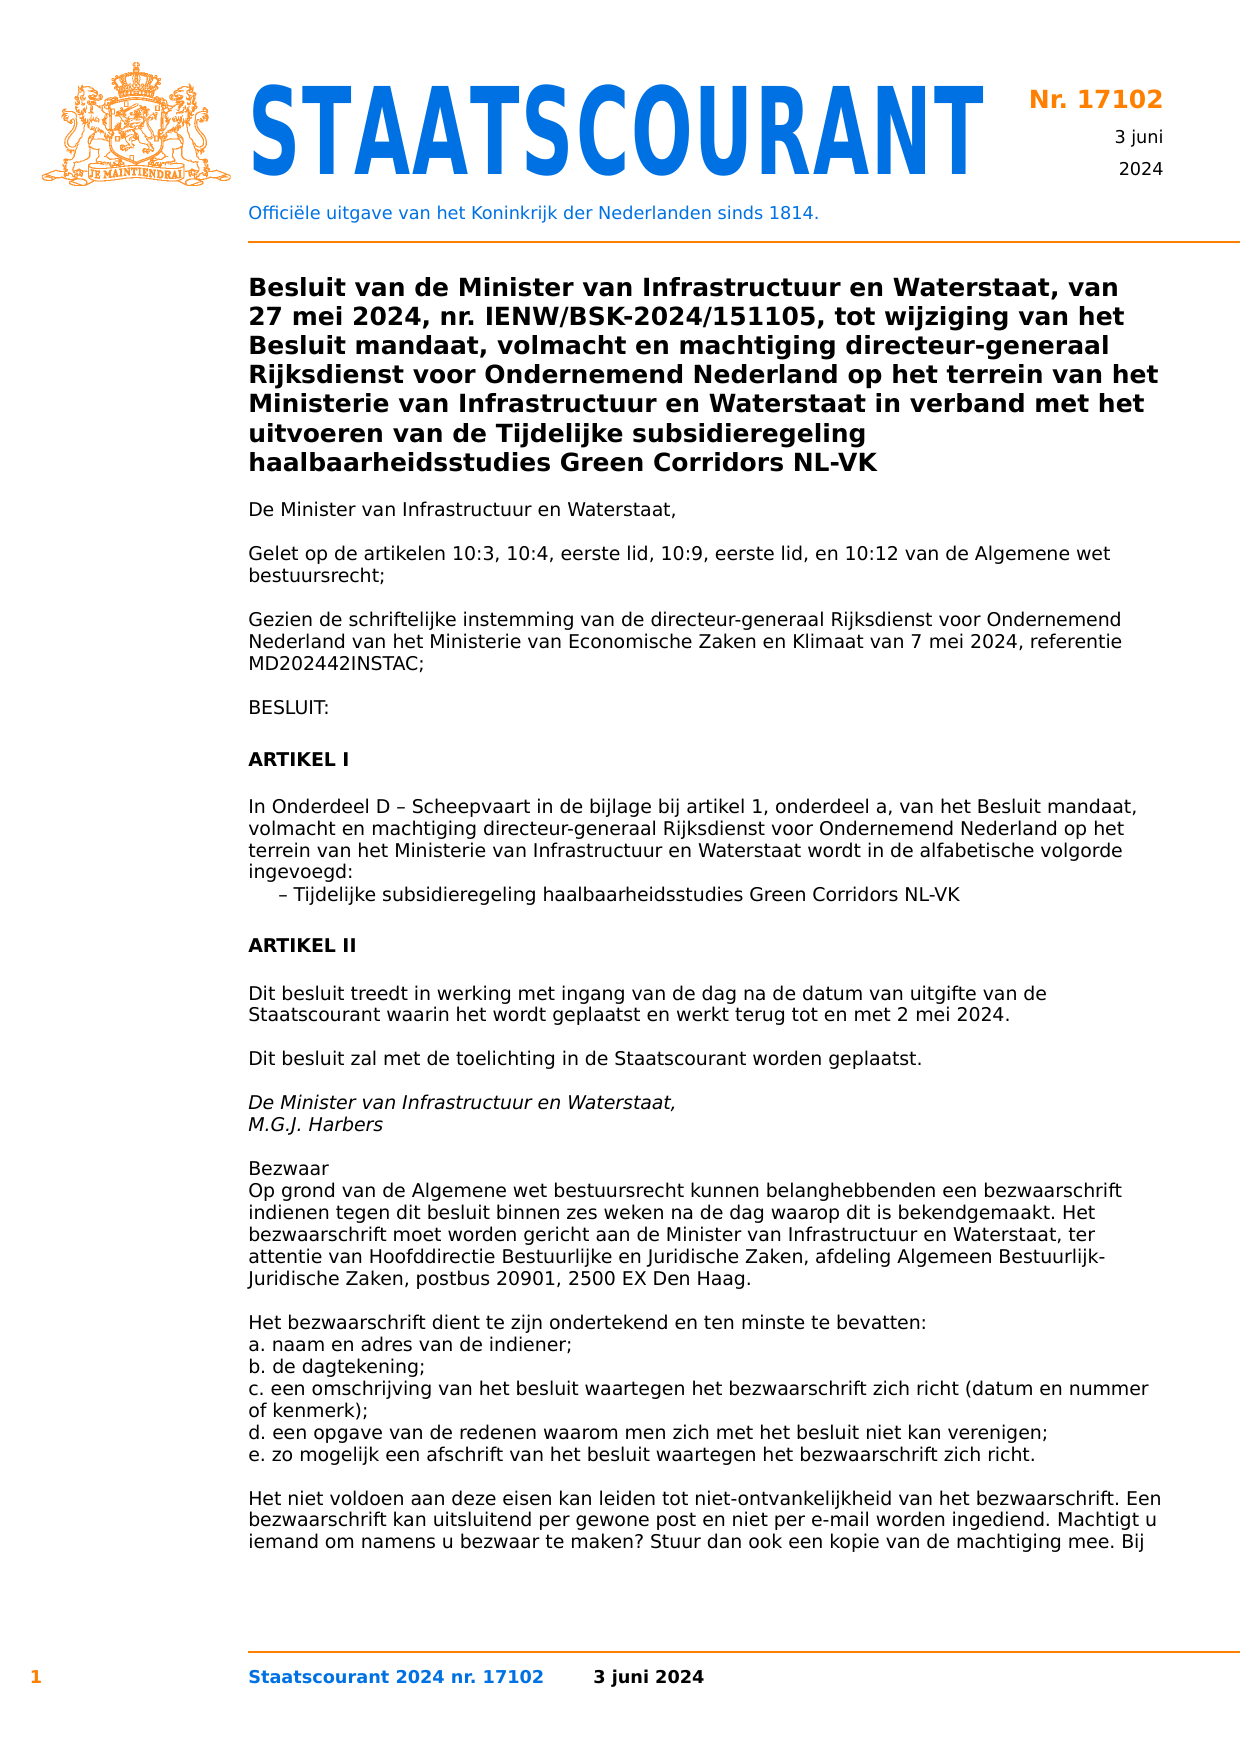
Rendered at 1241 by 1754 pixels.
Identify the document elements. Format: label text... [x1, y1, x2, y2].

subtitle ARTIKEL II [248, 935, 1163, 957]
text Bezwaar [248, 1158, 1163, 1180]
text – Tijdelijke subsidieregeling haalbaarheidsstudies Green Corridors NL-VK [278, 883, 1163, 905]
text Dit besluit treedt in werking met ingang van de dag na de datum van uitgifte van de Staatscourant waarin het wordt geplaatst en werkt terug tot en met 2 mei 2024. [248, 982, 1163, 1026]
text Het niet voldoen aan deze eisen kan leiden tot niet-ontvankelijkheid van het bezwaarschrift. Een bezwaarschrift kan uitsluitend per gewone post en niet per e-mail worden ingediend. Machtigt u iemand om namens u bezwaar te maken? Stuur dan ook een kopie van de machtiging mee. Bij [248, 1487, 1163, 1553]
table_cell Officiële uitgave van het Koninkrijk der Nederlanden sinds 1814. [248, 203, 1240, 241]
table_cell 3 juni [998, 121, 1240, 153]
text De Minister van Infrastructuur en Waterstaat, [248, 499, 1163, 521]
text Het bezwaarschrift dient te zijn ondertekend en ten minste te bevatten: [248, 1312, 1163, 1334]
subtitle ARTIKEL I [248, 748, 1163, 771]
text De Minister van Infrastructuur en Waterstaat, M.G.J. Harbers [248, 1092, 1163, 1136]
text a. naam en adres van de indiener; [248, 1334, 1163, 1356]
text c. een omschrijving van het besluit waartegen het bezwaarschrift zich richt (datum en nummer of kenmerk); [248, 1378, 1163, 1422]
table_header Nr. 17102 [998, 62, 1240, 121]
text Dit besluit zal met de toelichting in de Staatscourant worden geplaatst. [248, 1048, 1163, 1070]
text In Onderdeel D – Scheepvaart in de bijlage bij artikel 1, onderdeel a, van het Besluit mandaat, volmacht en machtiging directeur-generaal Rijksdienst voor Ondernemend Nederland op het terrein van het Ministerie van Infrastructuur en Waterstaat wordt in de alfabetische volgorde ingevoegd: [248, 796, 1163, 883]
text Gelet op de artikelen 10:3, 10:4, eerste lid, 10:9, eerste lid, en 10:12 van de Algemene wet bestuursrecht; [248, 543, 1163, 587]
text BESLUIT: [248, 697, 1163, 718]
text e. zo mogelijk een afschrift van het besluit waartegen het bezwaarschrift zich richt. [248, 1443, 1163, 1466]
subtitle Besluit van de Minister van Infrastructuur en Waterstaat, van 27 mei 2024, nr. IENW/BSK-2024/151105, tot wijziging van het Besluit mandaat, volmacht en machtiging directeur-generaal Rijksdienst voor Ondernemend Nederland op het terrein van het Ministerie van Infrastructuur en Waterstaat in verband met het uitvoeren van de Tijdelijke subsidieregeling haalbaarheidsstudies Green Corridors NL-VK [248, 273, 1163, 477]
text Op grond van de Algemene wet bestuursrecht kunnen belanghebbenden een bezwaarschrift indienen tegen dit besluit binnen zes weken na de dag waarop dit is bekendgemaakt. Het bezwaarschrift moet worden gericht aan de Minister van Infrastructuur en Waterstaat, ter attentie van Hoofddirectie Bestuurlijke en Juridische Zaken, afdeling Algemeen Bestuurlijk-Juridische Zaken, postbus 20901, 2500 EX Den Haag. [248, 1180, 1163, 1290]
text b. de dagtekening; [248, 1356, 1163, 1378]
picture [41, 62, 231, 186]
text Gezien de schriftelijke instemming van de directeur-generaal Rijksdienst voor Ondernemend Nederland van het Ministerie van Economische Zaken en Klimaat van 7 mei 2024, referentie MD202442INSTAC; [248, 609, 1163, 675]
table_header [25, 62, 248, 241]
table_cell 2024 [998, 153, 1240, 203]
text d. een opgave van de redenen waarom men zich met het besluit niet kan verenigen; [248, 1422, 1163, 1443]
table_header STAATSCOURANT [248, 62, 998, 203]
